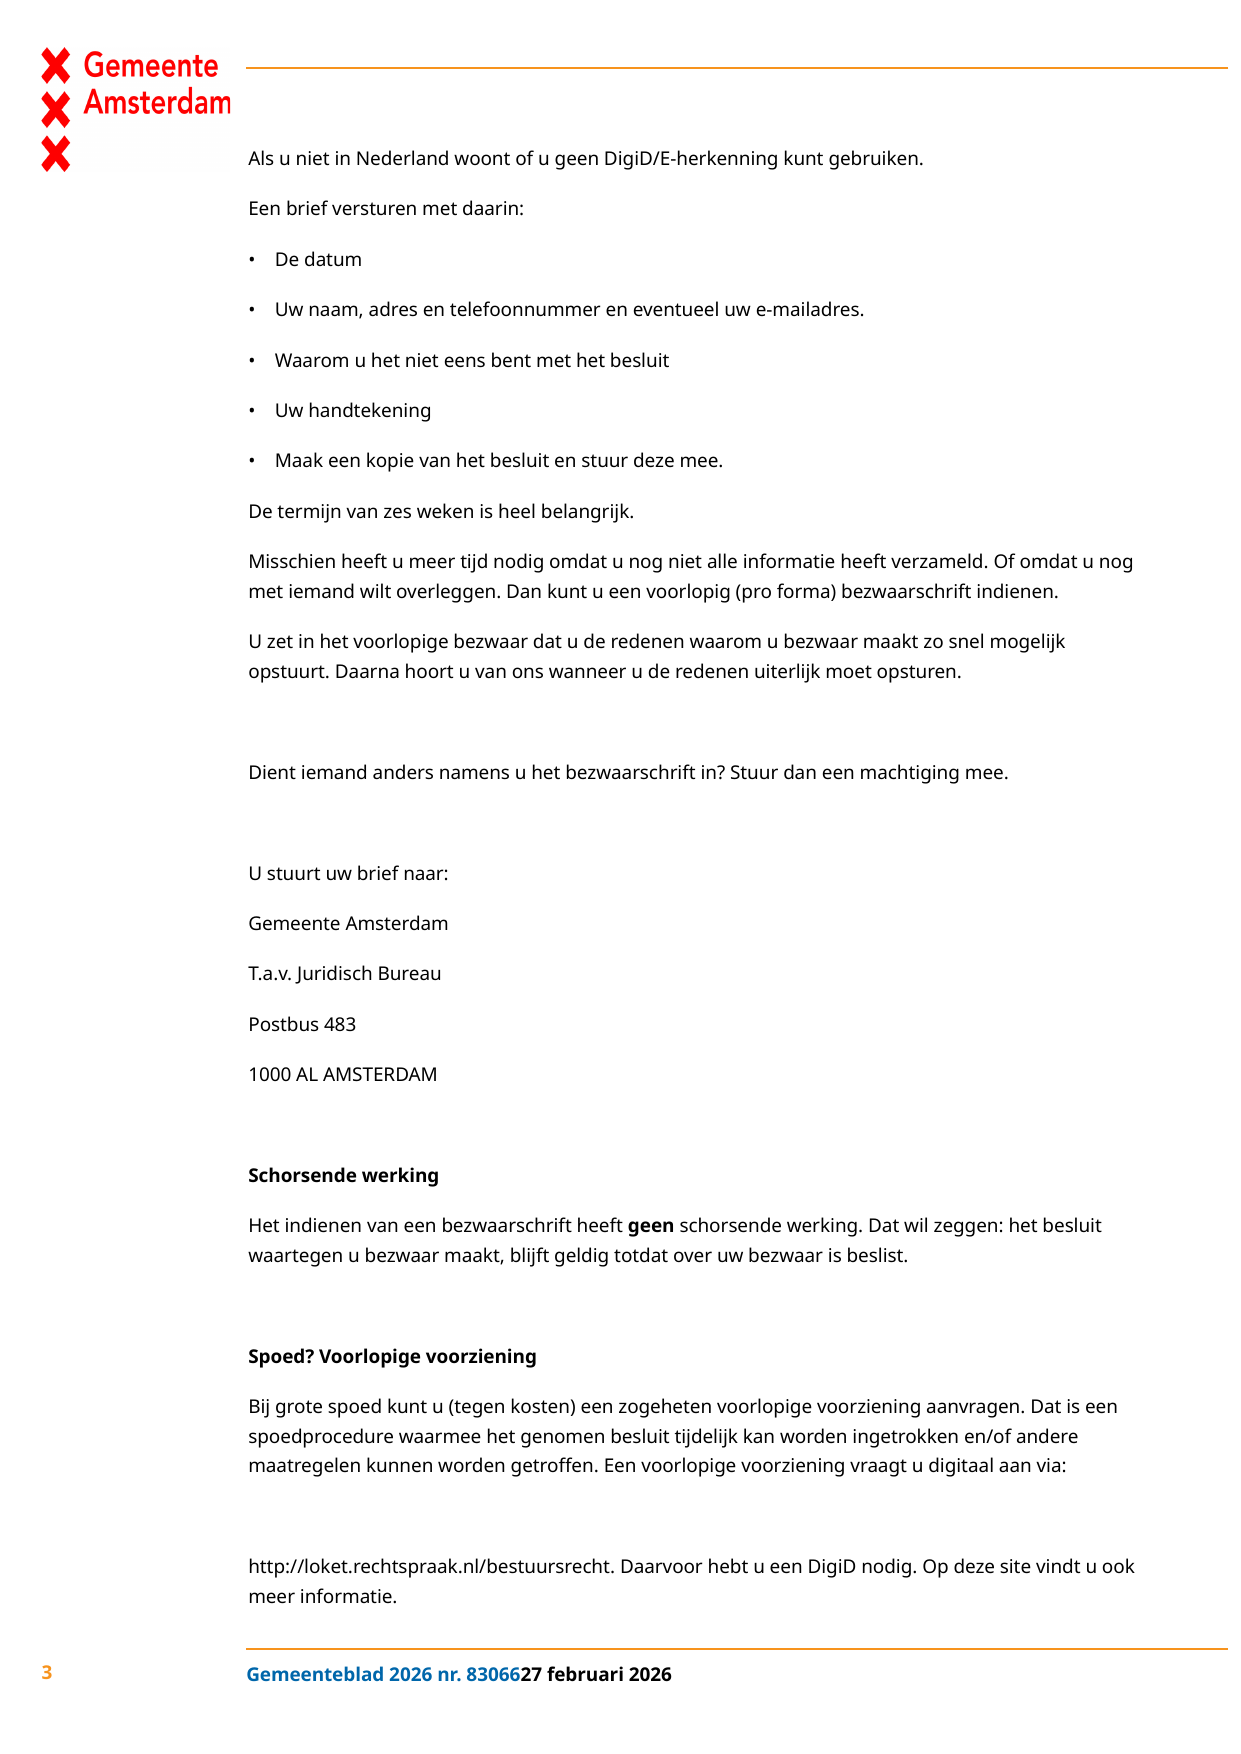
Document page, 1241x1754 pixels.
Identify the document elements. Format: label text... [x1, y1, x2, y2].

text 1000 AL AMSTERDAM [248, 1061, 1152, 1087]
text Misschien heeft u meer tijd nodig omdat u nog niet alle informatie heeft verzameld. Of omdat u nog met iemand wilt overleggen. Dan kunt u een voorlopig (pro forma) bezwaarschrift indienen. [248, 548, 1152, 604]
text De termijn van zes weken is heel belangrijk. [248, 498, 1152, 524]
text • De datum [248, 246, 1152, 272]
text U stuurt uw brief naar: [248, 860, 1152, 886]
text T.a.v. Juridisch Bureau [248, 961, 1152, 986]
text Gemeente Amsterdam [248, 910, 1152, 936]
text • Waarom u het niet eens bent met het besluit [248, 347, 1152, 373]
picture [41, 47, 231, 172]
text Schorsende werking [248, 1162, 1152, 1188]
text Als u niet in Nederland woont of u geen DigiD/E-herkenning kunt gebruiken. [248, 145, 1152, 171]
text http://loket.rechtspraak.nl/bestuursrecht. Daarvoor hebt u een DigiD nodig. Op deze site vindt u ook meer informatie. [248, 1553, 1152, 1609]
text Het indienen van een bezwaarschrift heeft geen schorsende werking. Dat wil zeggen: het besluit waartegen u bezwaar maakt, blijft geldig totdat over uw bezwaar is beslist. [248, 1213, 1152, 1268]
text • Uw handtekening [248, 397, 1152, 423]
text Spoed? Voorlopige voorziening [248, 1343, 1152, 1369]
text • Maak een kopie van het besluit en stuur deze mee. [248, 448, 1152, 473]
text U zet in het voorlopige bezwaar dat u de redenen waarom u bezwaar maakt zo snel mogelijk opstuurt. Daarna hoort u van ons wanneer u de redenen uiterlijk moet opsturen. [248, 628, 1152, 684]
text Bij grote spoed kunt u (tegen kosten) een zogeheten voorlopige voorziening aanvragen. Dat is een spoedprocedure waarmee het genomen besluit tijdelijk kan worden ingetrokken en/of andere maatregelen kunnen worden getroffen. Een voorlopige voorziening vraagt u digitaal aan via: [248, 1393, 1152, 1478]
text Dient iemand anders namens u het bezwaarschrift in? Stuur dan een machtiging mee. [248, 759, 1152, 785]
text • Uw naam, adres en telefoonnummer en eventueel uw e-mailadres. [248, 296, 1152, 322]
text Een brief versturen met daarin: [248, 196, 1152, 221]
text Postbus 483 [248, 1011, 1152, 1037]
